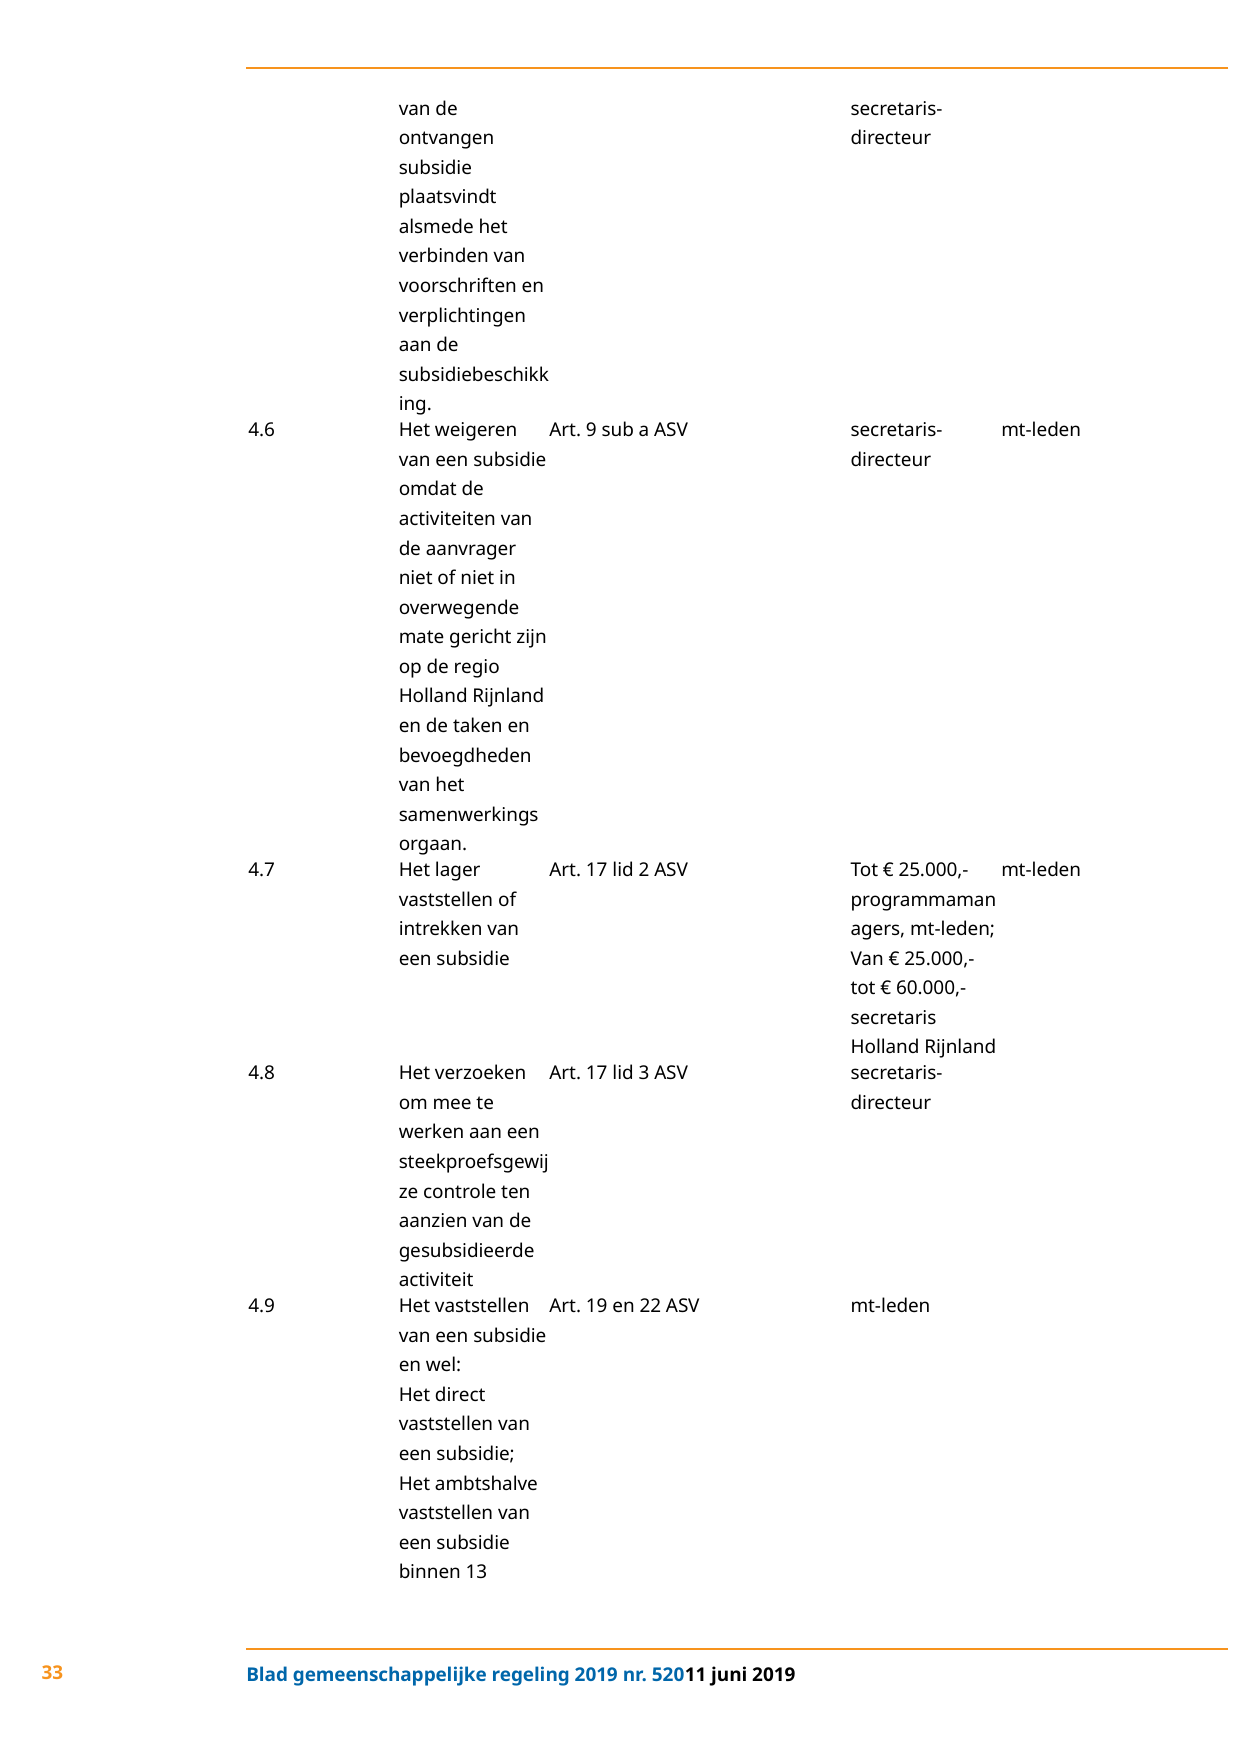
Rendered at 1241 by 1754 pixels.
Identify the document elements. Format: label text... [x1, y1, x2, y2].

table_cell secretaris-directeur [850, 1060, 1001, 1292]
picture [41, 47, 231, 172]
table_cell van de ontvangen subsidie plaatsvindt alsmede het verbinden van voorschriften en verplichtingen aan de subsidiebeschikking. [399, 95, 549, 416]
table_cell mt-leden [1001, 856, 1152, 1059]
table_cell [700, 1292, 850, 1584]
table_cell 4.8 [248, 1060, 398, 1292]
table_cell [1001, 1292, 1152, 1584]
table_cell [1001, 95, 1152, 416]
table_cell 4.9 [248, 1292, 398, 1584]
table_cell mt-leden [850, 1292, 1001, 1584]
table_cell Het vaststellen van een subsidie en wel: Het direct vaststellen van een subsidie; Het ambtshalve vaststellen van een subsidie binnen 13 [399, 1292, 549, 1584]
table_cell [700, 1060, 850, 1292]
table_cell mt-leden [1001, 416, 1152, 856]
table_cell Tot € 25.000,- programmamanagers, mt-leden; Van € 25.000,- tot € 60.000,- secretaris Holland Rijnland [850, 856, 1001, 1059]
table_cell [700, 856, 850, 1059]
table_cell Art. 17 lid 2 ASV [549, 856, 700, 1059]
table_cell Art. 19 en 22 ASV [549, 1292, 700, 1584]
table_cell [700, 95, 850, 416]
table_cell Art. 17 lid 3 ASV [549, 1060, 700, 1292]
table_cell 4.6 [248, 416, 398, 856]
table_cell [700, 416, 850, 856]
table_cell [248, 95, 398, 416]
table_cell Het lager vaststellen of intrekken van een subsidie [399, 856, 549, 1059]
table_cell Art. 9 sub a ASV [549, 416, 700, 856]
table_cell Het verzoeken om mee te werken aan een steekproefsgewijze controle ten aanzien van de gesubsidieerde activiteit [399, 1060, 549, 1292]
table_cell [549, 95, 700, 416]
table_cell secretaris-directeur [850, 416, 1001, 856]
table_cell [1001, 1060, 1152, 1292]
table_cell secretaris-directeur [850, 95, 1001, 416]
table_cell Het weigeren van een subsidie omdat de activiteiten van de aanvrager niet of niet in overwegende mate gericht zijn op de regio Holland Rijnland en de taken en bevoegdheden van het samenwerkingsorgaan. [399, 416, 549, 856]
table_cell 4.7 [248, 856, 398, 1059]
